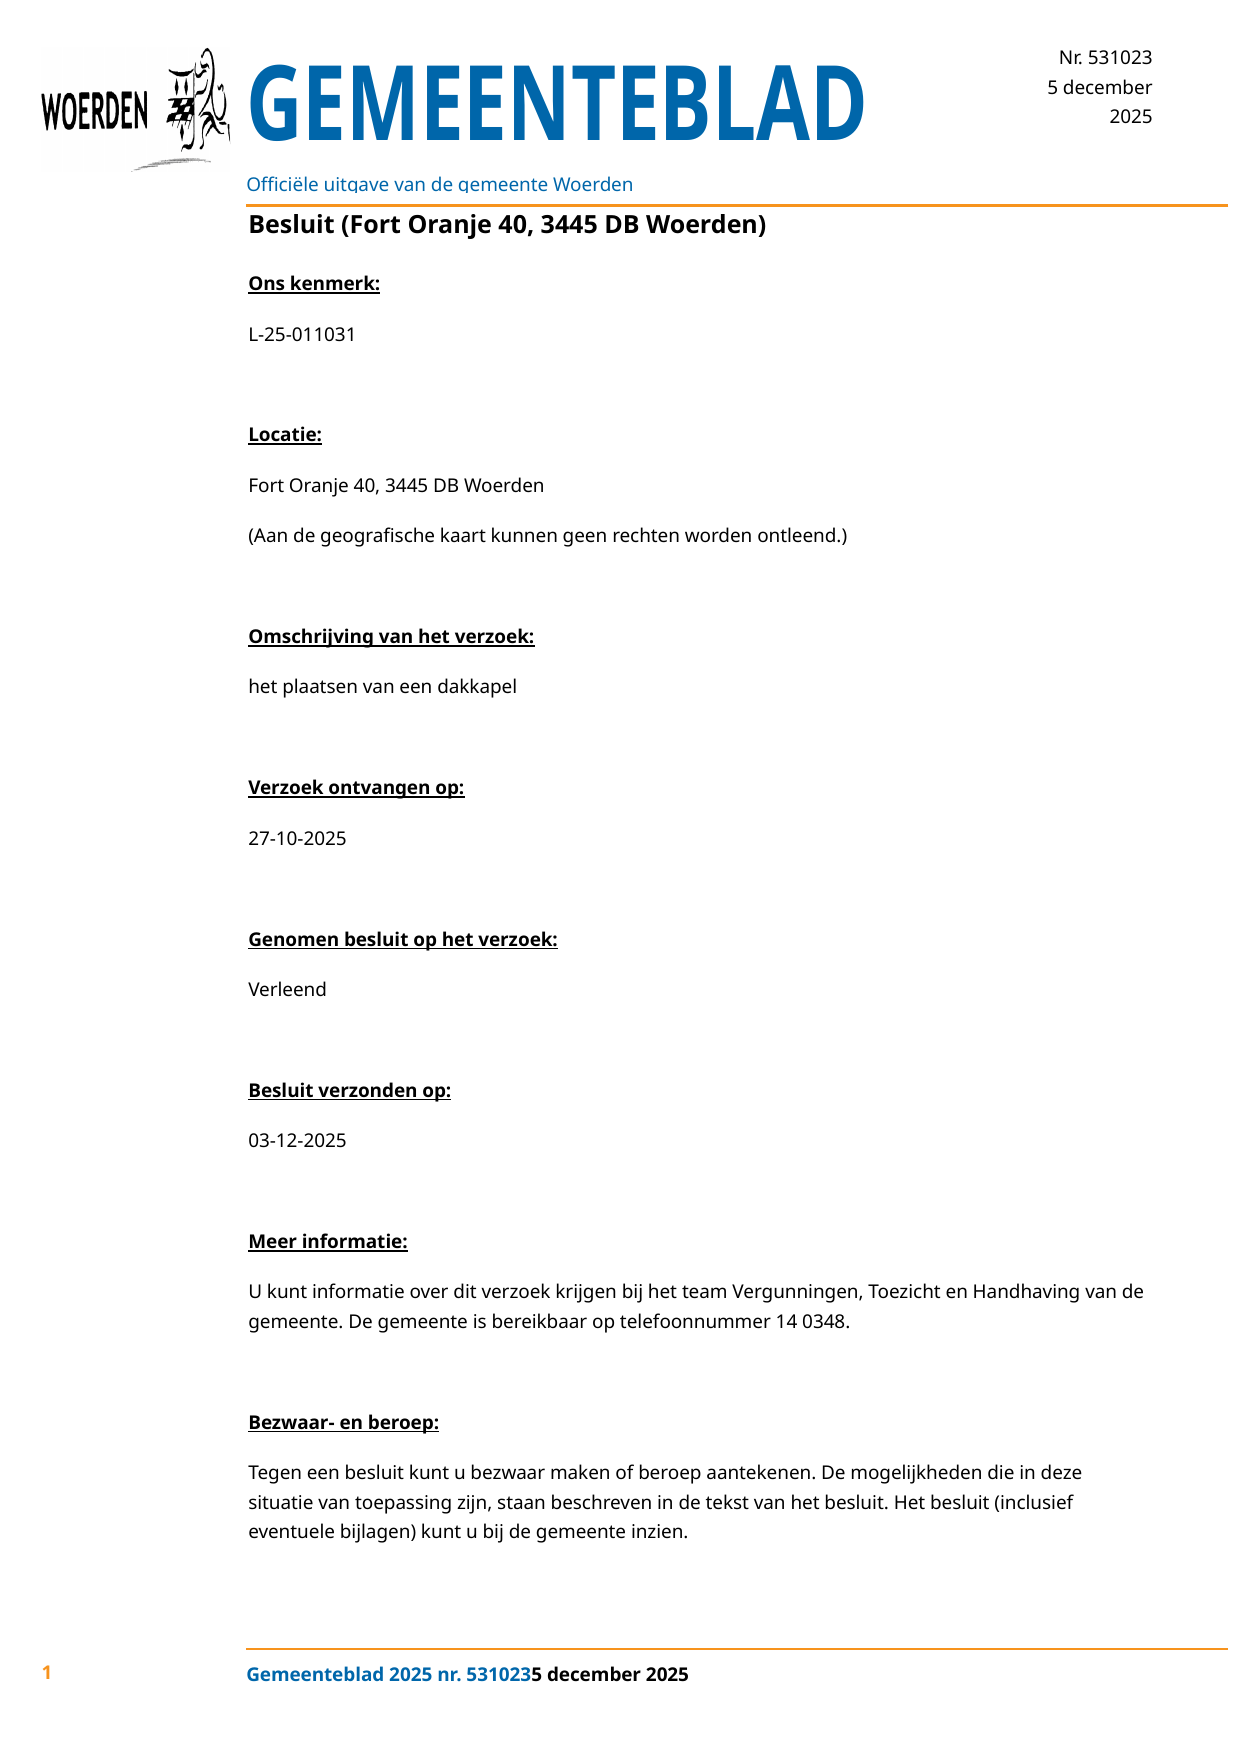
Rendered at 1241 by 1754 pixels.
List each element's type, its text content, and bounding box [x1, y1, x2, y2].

text Meer informatie: [248, 1228, 1152, 1254]
text L-25-011031 [248, 321, 1152, 346]
text Tegen een besluit kunt u bezwaar maken of beroep aantekenen. De mogelijkheden die in deze situatie van toepassing zijn, staan beschreven in de tekst van het besluit. Het besluit (inclusief eventuele bijlagen) kunt u bij de gemeente inzien. [248, 1459, 1152, 1544]
text Ons kenmerk: [248, 270, 1152, 296]
text Bezwaar- en beroep: [248, 1409, 1152, 1435]
text Locatie: [248, 422, 1152, 447]
text 03-12-2025 [248, 1127, 1152, 1153]
text 27-10-2025 [248, 825, 1152, 851]
text Verzoek ontvangen op: [248, 774, 1152, 800]
text Genomen besluit op het verzoek: [248, 926, 1152, 951]
picture [41, 47, 231, 172]
text het plaatsen van een dakkapel [248, 674, 1152, 699]
text Omschrijving van het verzoek: [248, 623, 1152, 649]
text (Aan de geografische kaart kunnen geen rechten worden ontleend.) [248, 522, 1152, 548]
text Besluit (Fort Oranje 40, 3445 DB Woerden) [248, 207, 1152, 241]
text U kunt informatie over dit verzoek krijgen bij het team Vergunningen, Toezicht en Handhaving van de gemeente. De gemeente is bereikbaar op telefoonnummer 14 0348. [248, 1279, 1152, 1334]
text Verleend [248, 976, 1152, 1002]
text Fort Oranje 40, 3445 DB Woerden [248, 472, 1152, 498]
text Besluit verzonden op: [248, 1077, 1152, 1103]
